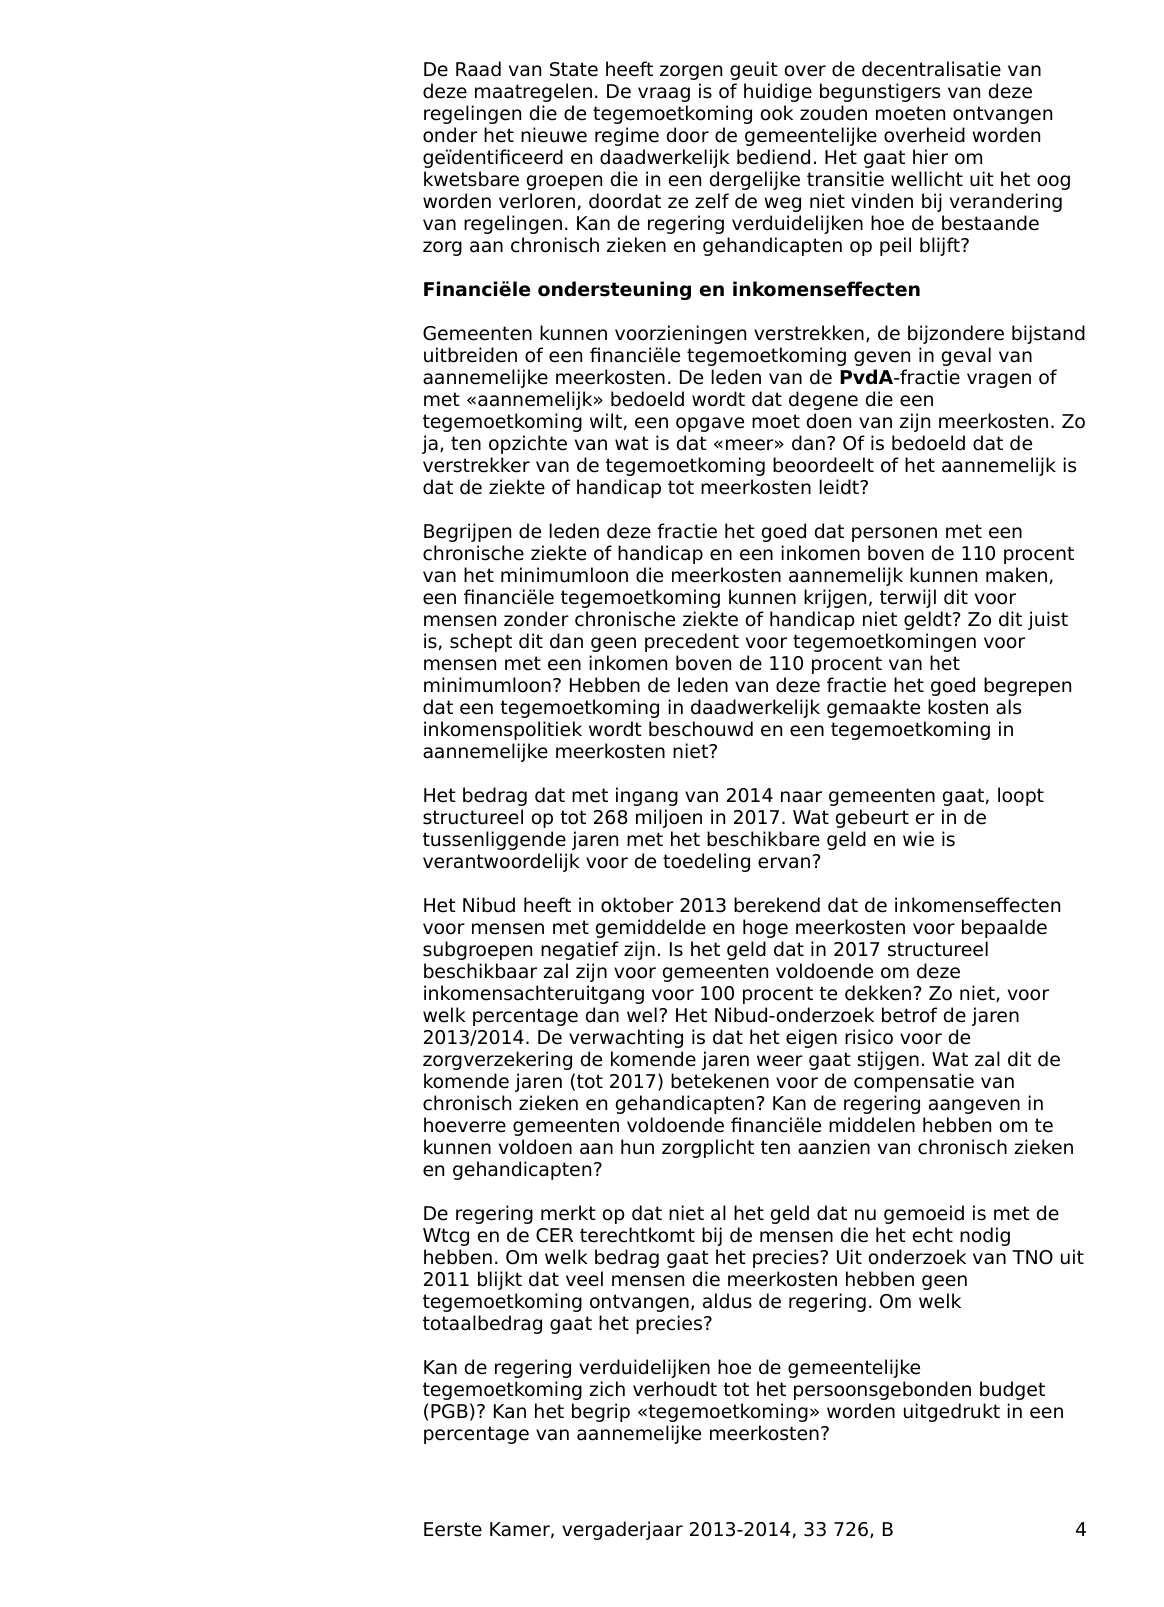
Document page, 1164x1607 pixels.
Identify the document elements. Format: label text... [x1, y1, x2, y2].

text De Raad van State heeft zorgen geuit over de decentralisatie van deze maatregelen. De vraag is of huidige begunstigers van deze regelingen die de tegemoetkoming ook zouden moeten ontvangen onder het nieuwe regime door de gemeentelijke overheid worden geïdentificeerd en daadwerkelijk bediend. Het gaat hier om kwetsbare groepen die in een dergelijke transitie wellicht uit het oog worden verloren, doordat ze zelf de weg niet vinden bij verandering van regelingen. Kan de regering verduidelijken hoe de bestaande zorg aan chronisch zieken en gehandicapten op peil blijft? [422, 59, 1087, 257]
text De regering merkt op dat niet al het geld dat nu gemoeid is met de Wtcg en de CER terechtkomt bij de mensen die het echt nodig hebben. Om welk bedrag gaat het precies? Uit onderzoek van TNO uit 2011 blijkt dat veel mensen die meerkosten hebben geen tegemoetkoming ontvangen, aldus de regering. Om welk totaalbedrag gaat het precies? [422, 1203, 1087, 1335]
text Begrijpen de leden deze fractie het goed dat personen met een chronische ziekte of handicap en een inkomen boven de 110 procent van het minimumloon die meerkosten aannemelijk kunnen maken, een financiële tegemoetkoming kunnen krijgen, terwijl dit voor mensen zonder chronische ziekte of handicap niet geldt? Zo dit juist is, schept dit dan geen precedent voor tegemoetkomingen voor mensen met een inkomen boven de 110 procent van het minimumloon? Hebben de leden van deze fractie het goed begrepen dat een tegemoetkoming in daadwerkelijk gemaakte kosten als inkomenspolitiek wordt beschouwd en een tegemoetkoming in aannemelijke meerkosten niet? [422, 521, 1087, 763]
subtitle Financiële ondersteuning en inkomenseffecten [422, 279, 1087, 301]
text Het bedrag dat met ingang van 2014 naar gemeenten gaat, loopt structureel op tot 268 miljoen in 2017. Wat gebeurt er in de tussenliggende jaren met het beschikbare geld en wie is verantwoordelijk voor de toedeling ervan? [422, 785, 1087, 873]
text Het Nibud heeft in oktober 2013 berekend dat de inkomenseffecten voor mensen met gemiddelde en hoge meerkosten voor bepaalde subgroepen negatief zijn. Is het geld dat in 2017 structureel beschikbaar zal zijn voor gemeenten voldoende om deze inkomensachteruitgang voor 100 procent te dekken? Zo niet, voor welk percentage dan wel? Het Nibud-onderzoek betrof de jaren 2013/2014. De verwachting is dat het eigen risico voor de zorgverzekering de komende jaren weer gaat stijgen. Wat zal dit de komende jaren (tot 2017) betekenen voor de compensatie van chronisch zieken en gehandicapten? Kan de regering aangeven in hoeverre gemeenten voldoende financiële middelen hebben om te kunnen voldoen aan hun zorgplicht ten aanzien van chronisch zieken en gehandicapten? [422, 895, 1087, 1181]
text Kan de regering verduidelijken hoe de gemeentelijke tegemoetkoming zich verhoudt tot het persoonsgebonden budget (PGB)? Kan het begrip «tegemoetkoming» worden uitgedrukt in een percentage van aannemelijke meerkosten? [422, 1357, 1087, 1445]
text Gemeenten kunnen voorzieningen verstrekken, de bijzondere bijstand uitbreiden of een financiële tegemoetkoming geven in geval van aannemelijke meerkosten. De leden van de PvdA-fractie vragen of met «aannemelijk» bedoeld wordt dat degene die een tegemoetkoming wilt, een opgave moet doen van zijn meerkosten. Zo ja, ten opzichte van wat is dat «meer» dan? Of is bedoeld dat de verstrekker van de tegemoetkoming beoordeelt of het aannemelijk is dat de ziekte of handicap tot meerkosten leidt? [422, 323, 1087, 499]
